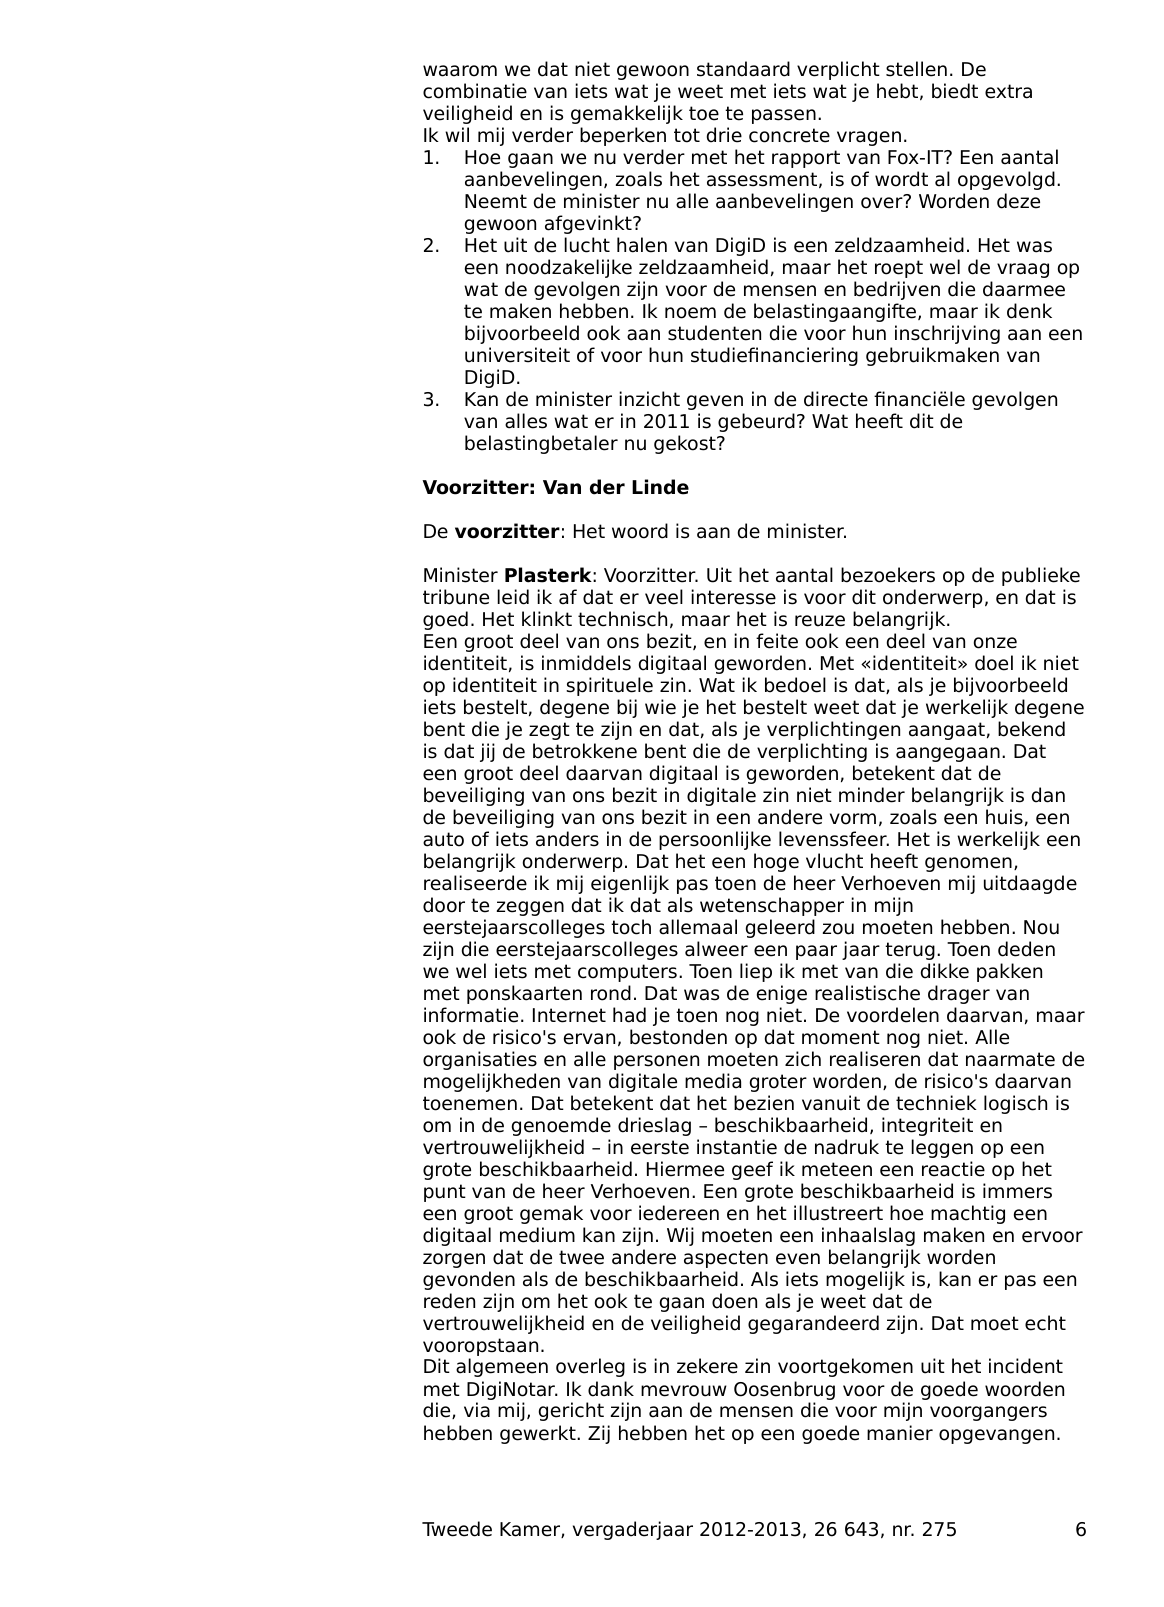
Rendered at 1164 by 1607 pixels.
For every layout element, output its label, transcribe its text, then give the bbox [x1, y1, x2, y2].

text Dit algemeen overleg is in zekere zin voortgekomen uit het incident met DigiNotar. Ik dank mevrouw Oosenbrug voor de goede woorden die, via mij, gericht zijn aan de mensen die voor mijn voorgangers hebben gewerkt. Zij hebben het op een goede manier opgevangen. [422, 1356, 1087, 1444]
text 2. Het uit de lucht halen van DigiD is een zeldzaamheid. Het was een noodzakelijke zeldzaamheid, maar het roept wel de vraag op wat de gevolgen zijn voor de mensen en bedrijven die daarmee te maken hebben. Ik noem de belastingaangifte, maar ik denk bijvoorbeeld ook aan studenten die voor hun inschrijving aan een universiteit of voor hun studiefinanciering gebruikmaken van DigiD. [422, 235, 1087, 389]
subtitle Voorzitter: Van der Linde [422, 477, 1087, 499]
text 3. Kan de minister inzicht geven in de directe financiële gevolgen van alles wat er in 2011 is gebeurd? Wat heeft dit de belastingbetaler nu gekost? [422, 389, 1087, 455]
text De voorzitter: Het woord is aan de minister. [422, 521, 1087, 543]
text Minister Plasterk: Voorzitter. Uit het aantal bezoekers op de publieke tribune leid ik af dat er veel interesse is voor dit onderwerp, en dat is goed. Het klinkt technisch, maar het is reuze belangrijk. [422, 565, 1087, 631]
text waarom we dat niet gewoon standaard verplicht stellen. De combinatie van iets wat je weet met iets wat je hebt, biedt extra veiligheid en is gemakkelijk toe te passen. [422, 59, 1087, 125]
text Ik wil mij verder beperken tot drie concrete vragen. [422, 125, 1087, 147]
text 1. Hoe gaan we nu verder met het rapport van Fox-IT? Een aantal aanbevelingen, zoals het assessment, is of wordt al opgevolgd. Neemt de minister nu alle aanbevelingen over? Worden deze gewoon afgevinkt? [422, 147, 1087, 235]
text Een groot deel van ons bezit, en in feite ook een deel van onze identiteit, is inmiddels digitaal geworden. Met «identiteit» doel ik niet op identiteit in spirituele zin. Wat ik bedoel is dat, als je bijvoorbeeld iets bestelt, degene bij wie je het bestelt weet dat je werkelijk degene bent die je zegt te zijn en dat, als je verplichtingen aangaat, bekend is dat jij de betrokkene bent die de verplichting is aangegaan. Dat een groot deel daarvan digitaal is geworden, betekent dat de beveiliging van ons bezit in digitale zin niet minder belangrijk is dan de beveiliging van ons bezit in een andere vorm, zoals een huis, een auto of iets anders in de persoonlijke levenssfeer. Het is werkelijk een belangrijk onderwerp. Dat het een hoge vlucht heeft genomen, realiseerde ik mij eigenlijk pas toen de heer Verhoeven mij uitdaagde door te zeggen dat ik dat als wetenschapper in mijn eerstejaarscolleges toch allemaal geleerd zou moeten hebben. Nou zijn die eerstejaarscolleges alweer een paar jaar terug. Toen deden we wel iets met computers. Toen liep ik met van die dikke pakken met ponskaarten rond. Dat was de enige realistische drager van informatie. Internet had je toen nog niet. De voordelen daarvan, maar ook de risico's ervan, bestonden op dat moment nog niet. Alle organisaties en alle personen moeten zich realiseren dat naarmate de mogelijkheden van digitale media groter worden, de risico's daarvan toenemen. Dat betekent dat het bezien vanuit de techniek logisch is om in de genoemde drieslag – beschikbaarheid, integriteit en vertrouwelijkheid – in eerste instantie de nadruk te leggen op een grote beschikbaarheid. Hiermee geef ik meteen een reactie op het punt van de heer Verhoeven. Een grote beschikbaarheid is immers een groot gemak voor iedereen en het illustreert hoe machtig een digitaal medium kan zijn. Wij moeten een inhaalslag maken en ervoor zorgen dat de twee andere aspecten even belangrijk worden gevonden als de beschikbaarheid. Als iets mogelijk is, kan er pas een reden zijn om het ook te gaan doen als je weet dat de vertrouwelijkheid en de veiligheid gegarandeerd zijn. Dat moet echt vooropstaan. [422, 631, 1087, 1356]
